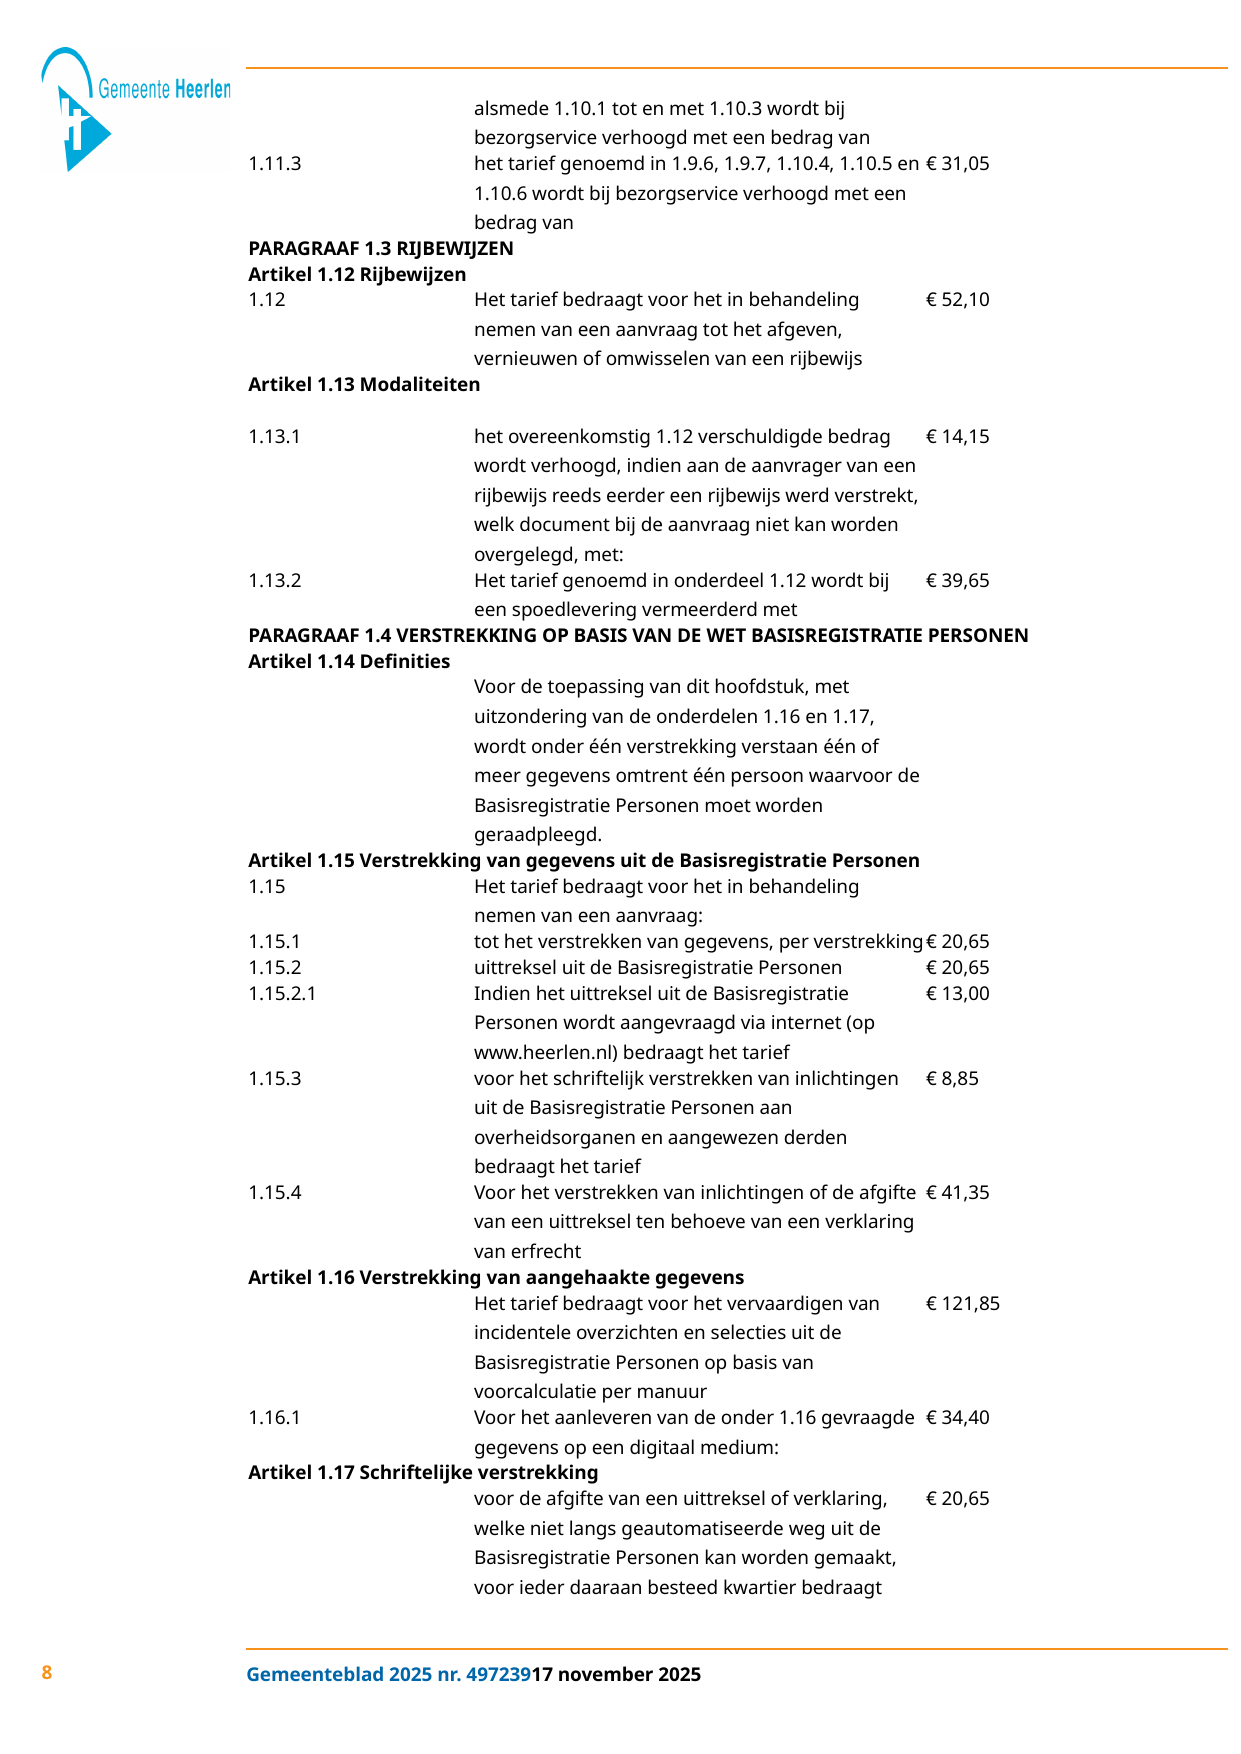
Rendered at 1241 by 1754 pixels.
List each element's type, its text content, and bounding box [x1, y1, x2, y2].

table_cell 1.13.2 [248, 567, 474, 622]
table_cell 1.15.2.1 [248, 980, 474, 1065]
table_cell alsmede 1.10.1 tot en met 1.10.3 wordt bij bezorgservice verhoogd met een bedrag van [474, 95, 926, 150]
table_cell Het tarief bedraagt voor het vervaardigen van incidentele overzichten en selecties uit de Basisregistratie Personen op basis van voorcalculatie per manuur [474, 1290, 926, 1404]
table_cell € 41,35 [926, 1179, 1152, 1264]
table_cell [248, 95, 474, 150]
table_cell € 20,65 [926, 1485, 1152, 1600]
table_cell Indien het uittreksel uit de Basisregistratie Personen wordt aangevraagd via internet (op www.heerlen.nl) bedraagt het tarief [474, 980, 926, 1065]
table_cell voor de afgifte van een uittreksel of verklaring, welke niet langs geautomatiseerde weg uit de Basisregistratie Personen kan worden gemaakt, voor ieder daaraan besteed kwartier bedraagt [474, 1485, 926, 1600]
table_cell Voor het verstrekken van inlichtingen of de afgifte van een uittreksel ten behoeve van een verklaring van erfrecht [474, 1179, 926, 1264]
table_cell € 52,10 [926, 286, 1152, 371]
table_cell Artikel 1.15 Verstrekking van gegevens uit de Basisregistratie Personen [248, 847, 1152, 873]
table_cell [248, 1485, 474, 1600]
table_cell 1.12 [248, 286, 474, 371]
table_cell [926, 397, 1152, 423]
table_cell Artikel 1.17 Schriftelijke verstrekking [248, 1460, 1152, 1485]
table_cell € 39,65 [926, 567, 1152, 622]
table_cell € 121,85 [926, 1290, 1152, 1404]
table_cell [926, 873, 1152, 928]
picture [41, 47, 59, 70]
table_cell € 20,65 [926, 954, 1152, 980]
table_cell 1.15.1 [248, 928, 474, 954]
table_cell € 13,00 [926, 980, 1152, 1065]
table_cell Artikel 1.12 Rijbewijzen [248, 261, 1152, 286]
table_cell PARAGRAAF 1.3 RIJBEWIJZEN [248, 235, 1152, 261]
table_cell € 31,05 [926, 150, 1152, 235]
table_cell 1.15.3 [248, 1065, 474, 1179]
table_cell voor het schriftelijk verstrekken van inlichtingen uit de Basisregistratie Personen aan overheidsorganen en aangewezen derden bedraagt het tarief [474, 1065, 926, 1179]
table_cell Voor de toepassing van dit hoofdstuk, met uitzondering van de onderdelen 1.16 en 1.17, wordt onder één verstrekking verstaan één of meer gegevens omtrent één persoon waarvoor de Basisregistratie Personen moet worden geraadpleegd. [474, 674, 926, 847]
table_cell Artikel 1.13 Modaliteiten [248, 371, 1152, 397]
table_cell het overeenkomstig 1.12 verschuldigde bedrag wordt verhoogd, indien aan de aanvrager van een rijbewijs reeds eerder een rijbewijs werd verstrekt, welk document bij de aanvraag niet kan worden overgelegd, met: [474, 423, 926, 567]
table_cell Het tarief bedraagt voor het in behandeling nemen van een aanvraag: [474, 873, 926, 928]
table_cell € 34,40 [926, 1404, 1152, 1459]
table_cell € 8,85 [926, 1065, 1152, 1179]
table_cell € 14,15 [926, 423, 1152, 567]
picture [41, 47, 231, 172]
table_cell Voor het aanleveren van de onder 1.16 gevraagde gegevens op een digitaal medium: [474, 1404, 926, 1459]
table_cell tot het verstrekken van gegevens, per verstrekking [474, 928, 926, 954]
table_cell 1.15.4 [248, 1179, 474, 1264]
table_cell [474, 397, 926, 423]
table_cell 1.13.1 [248, 423, 474, 567]
table_cell 1.16.1 [248, 1404, 474, 1459]
table_cell € 20,65 [926, 928, 1152, 954]
table_cell 1.11.3 [248, 150, 474, 235]
table_cell het tarief genoemd in 1.9.6, 1.9.7, 1.10.4, 1.10.5 en 1.10.6 wordt bij bezorgservice verhoogd met een bedrag van [474, 150, 926, 235]
table_cell Het tarief genoemd in onderdeel 1.12 wordt bij een spoedlevering vermeerderd met [474, 567, 926, 622]
table_cell 1.15 [248, 873, 474, 928]
table_cell [248, 674, 474, 847]
table_cell uittreksel uit de Basisregistratie Personen [474, 954, 926, 980]
table_cell Het tarief bedraagt voor het in behandeling nemen van een aanvraag tot het afgeven, vernieuwen of omwisselen van een rijbewijs [474, 286, 926, 371]
table_cell [248, 397, 474, 423]
table_cell Artikel 1.14 Definities [248, 648, 1152, 674]
table_cell Artikel 1.16 Verstrekking van aangehaakte gegevens [248, 1264, 1152, 1290]
table_cell 1.15.2 [248, 954, 474, 980]
table_cell [248, 1290, 474, 1404]
table_cell [926, 95, 1152, 150]
table_cell PARAGRAAF 1.4 VERSTREKKING OP BASIS VAN DE WET BASISREGISTRATIE PERSONEN [248, 622, 1152, 648]
table_cell [926, 674, 1152, 847]
